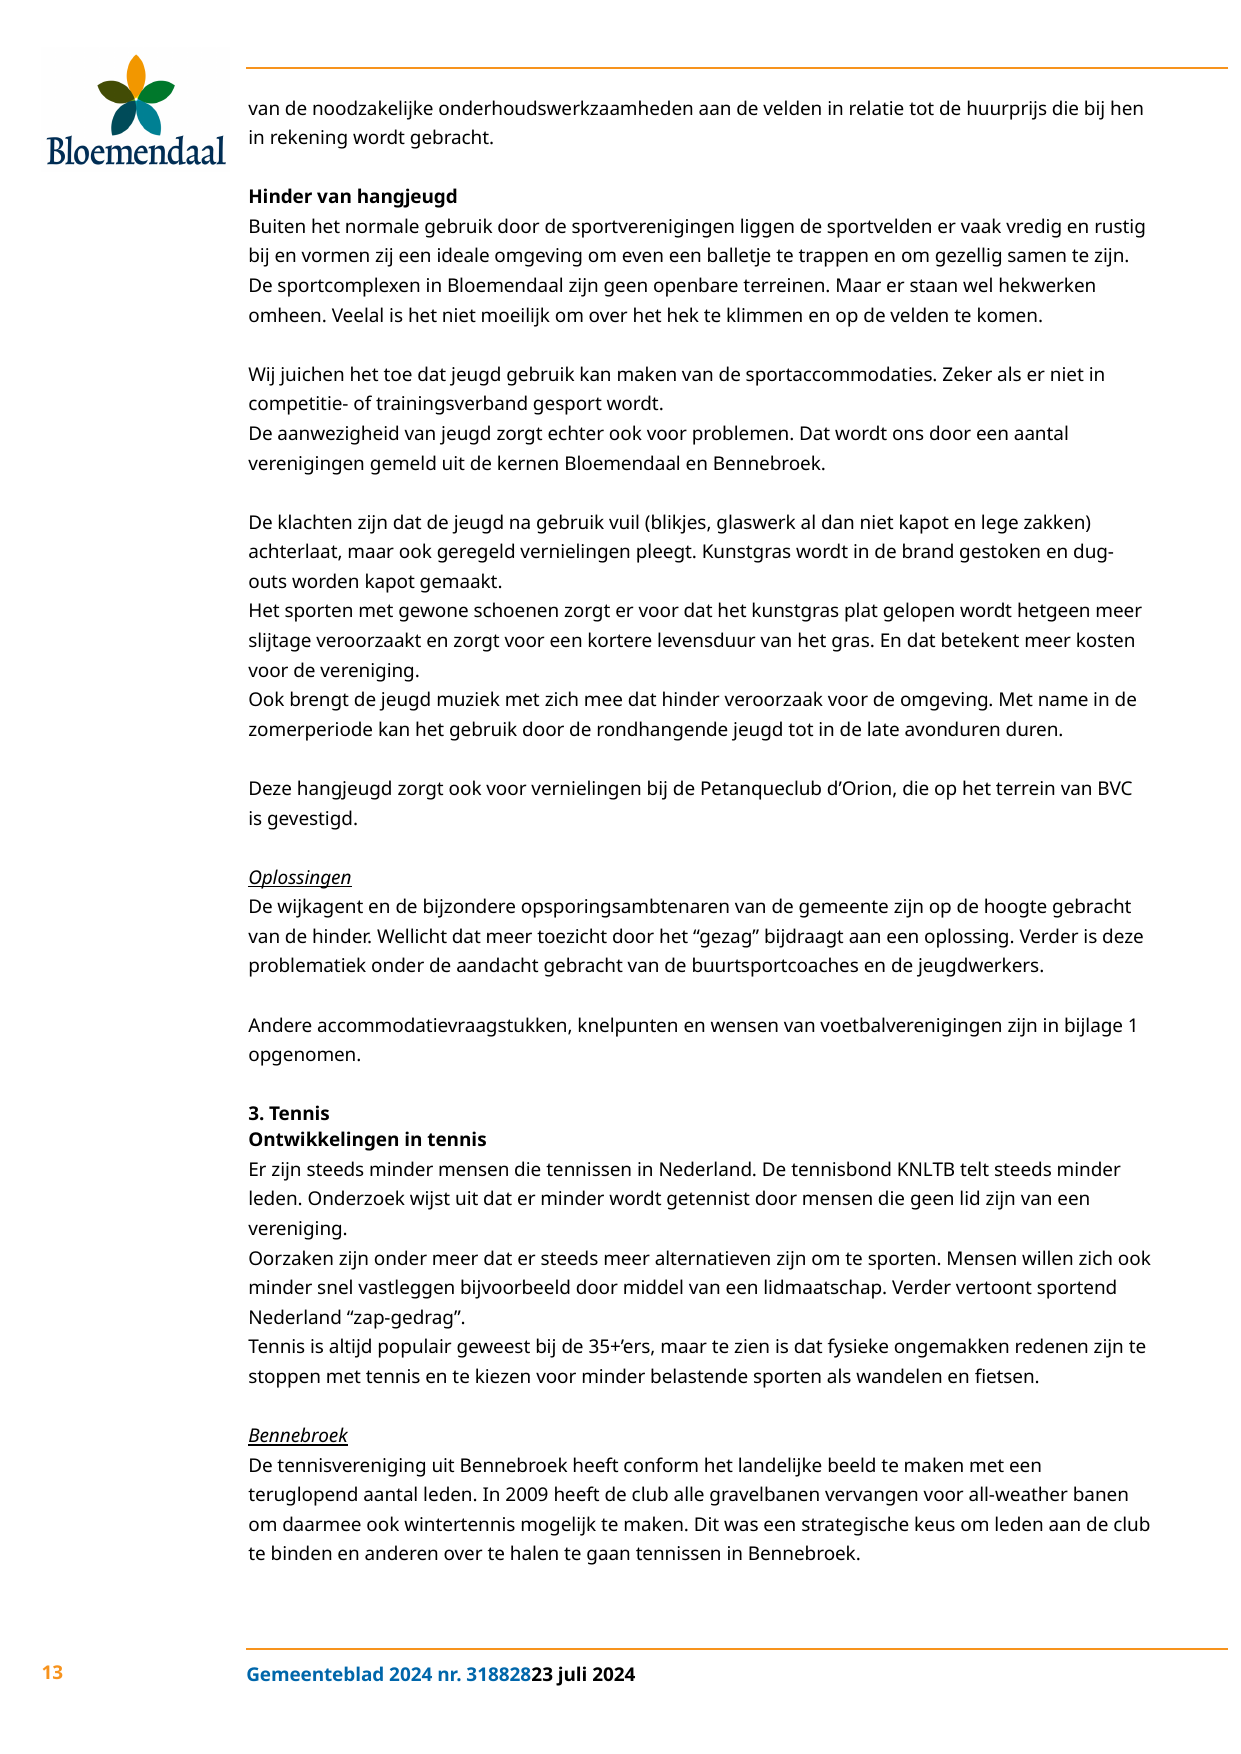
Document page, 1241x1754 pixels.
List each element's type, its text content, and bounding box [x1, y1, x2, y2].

text Oorzaken zijn onder meer dat er steeds meer alternatieven zijn om te sporten. Mensen willen zich ook minder snel vastleggen bijvoorbeeld door middel van een lidmaatschap. Verder vertoont sportend Nederland “zap-gedrag”. [248, 1245, 1152, 1329]
text Ook brengt de jeugd muziek met zich mee dat hinder veroorzaak voor de omgeving. Met name in de zomerperiode kan het gebruik door de rondhangende jeugd tot in de late avonduren duren. [248, 686, 1152, 742]
text Hinder van hangjeugd [248, 183, 1152, 209]
text Ontwikkelingen in tennis [248, 1126, 1152, 1152]
text Andere accommodatievraagstukken, knelpunten en wensen van voetbalverenigingen zijn in bijlage 1 opgenomen. [248, 1012, 1152, 1067]
text Wij juichen het toe dat jeugd gebruik kan maken van de sportaccommodaties. Zeker als er niet in competitie- of trainingsverband gesport wordt. [248, 361, 1152, 416]
text De klachten zijn dat de jeugd na gebruik vuil (blikjes, glaswerk al dan niet kapot en lege zakken) achterlaat, maar ook geregeld vernielingen pleegt. Kunstgras wordt in de brand gestoken en dug-outs worden kapot gemaakt. [248, 509, 1152, 594]
text Tennis is altijd populair geweest bij de 35+’ers, maar te zien is dat fysieke ongemakken redenen zijn te stoppen met tennis en te kiezen voor minder belastende sporten als wandelen en fietsen. [248, 1333, 1152, 1389]
text De aanwezigheid van jeugd zorgt echter ook voor problemen. Dat wordt ons door een aantal verenigingen gemeld uit de kernen Bloemendaal en Bennebroek. [248, 420, 1152, 476]
text Het sporten met gewone schoenen zorgt er voor dat het kunstgras plat gelopen wordt hetgeen meer slijtage veroorzaakt en zorgt voor een kortere levensduur van het gras. En dat betekent meer kosten voor de vereniging. [248, 598, 1152, 683]
text 3. Tennis [248, 1101, 1152, 1126]
text Buiten het normale gebruik door de sportverenigingen liggen de sportvelden er vaak vredig en rustig bij en vormen zij een ideale omgeving om even een balletje te trappen en om gezellig samen te zijn. [248, 213, 1152, 268]
text Er zijn steeds minder mensen die tennissen in Nederland. De tennisbond KNLTB telt steeds minder leden. Onderzoek wijst uit dat er minder wordt getennist door mensen die geen lid zijn van een vereniging. [248, 1156, 1152, 1241]
text Deze hangjeugd zorgt ook voor vernielingen bij de Petanqueclub d’Orion, die op het terrein van BVC is gevestigd. [248, 775, 1152, 831]
text De sportcomplexen in Bloemendaal zijn geen openbare terreinen. Maar er staan wel hekwerken omheen. Veelal is het niet moeilijk om over het hek te klimmen en op de velden te komen. [248, 272, 1152, 328]
text van de noodzakelijke onderhoudswerkzaamheden aan de velden in relatie tot de huurprijs die bij hen in rekening wordt gebracht. [248, 95, 1152, 150]
picture [41, 47, 231, 172]
text Bennebroek [248, 1422, 1152, 1448]
text Oplossingen [248, 864, 1152, 890]
text De tennisvereniging uit Bennebroek heeft conform het landelijke beeld te maken met een teruglopend aantal leden. In 2009 heeft de club alle gravelbanen vervangen voor all-weather banen om daarmee ook wintertennis mogelijk te maken. Dit was een strategische keus om leden aan de club te binden en anderen over te halen te gaan tennissen in Bennebroek. [248, 1452, 1152, 1566]
text De wijkagent en de bijzondere opsporingsambtenaren van de gemeente zijn op de hoogte gebracht van de hinder. Wellicht dat meer toezicht door het “gezag” bijdraagt aan een oplossing. Verder is deze problematiek onder de aandacht gebracht van de buurtsportcoaches en de jeugdwerkers. [248, 893, 1152, 978]
